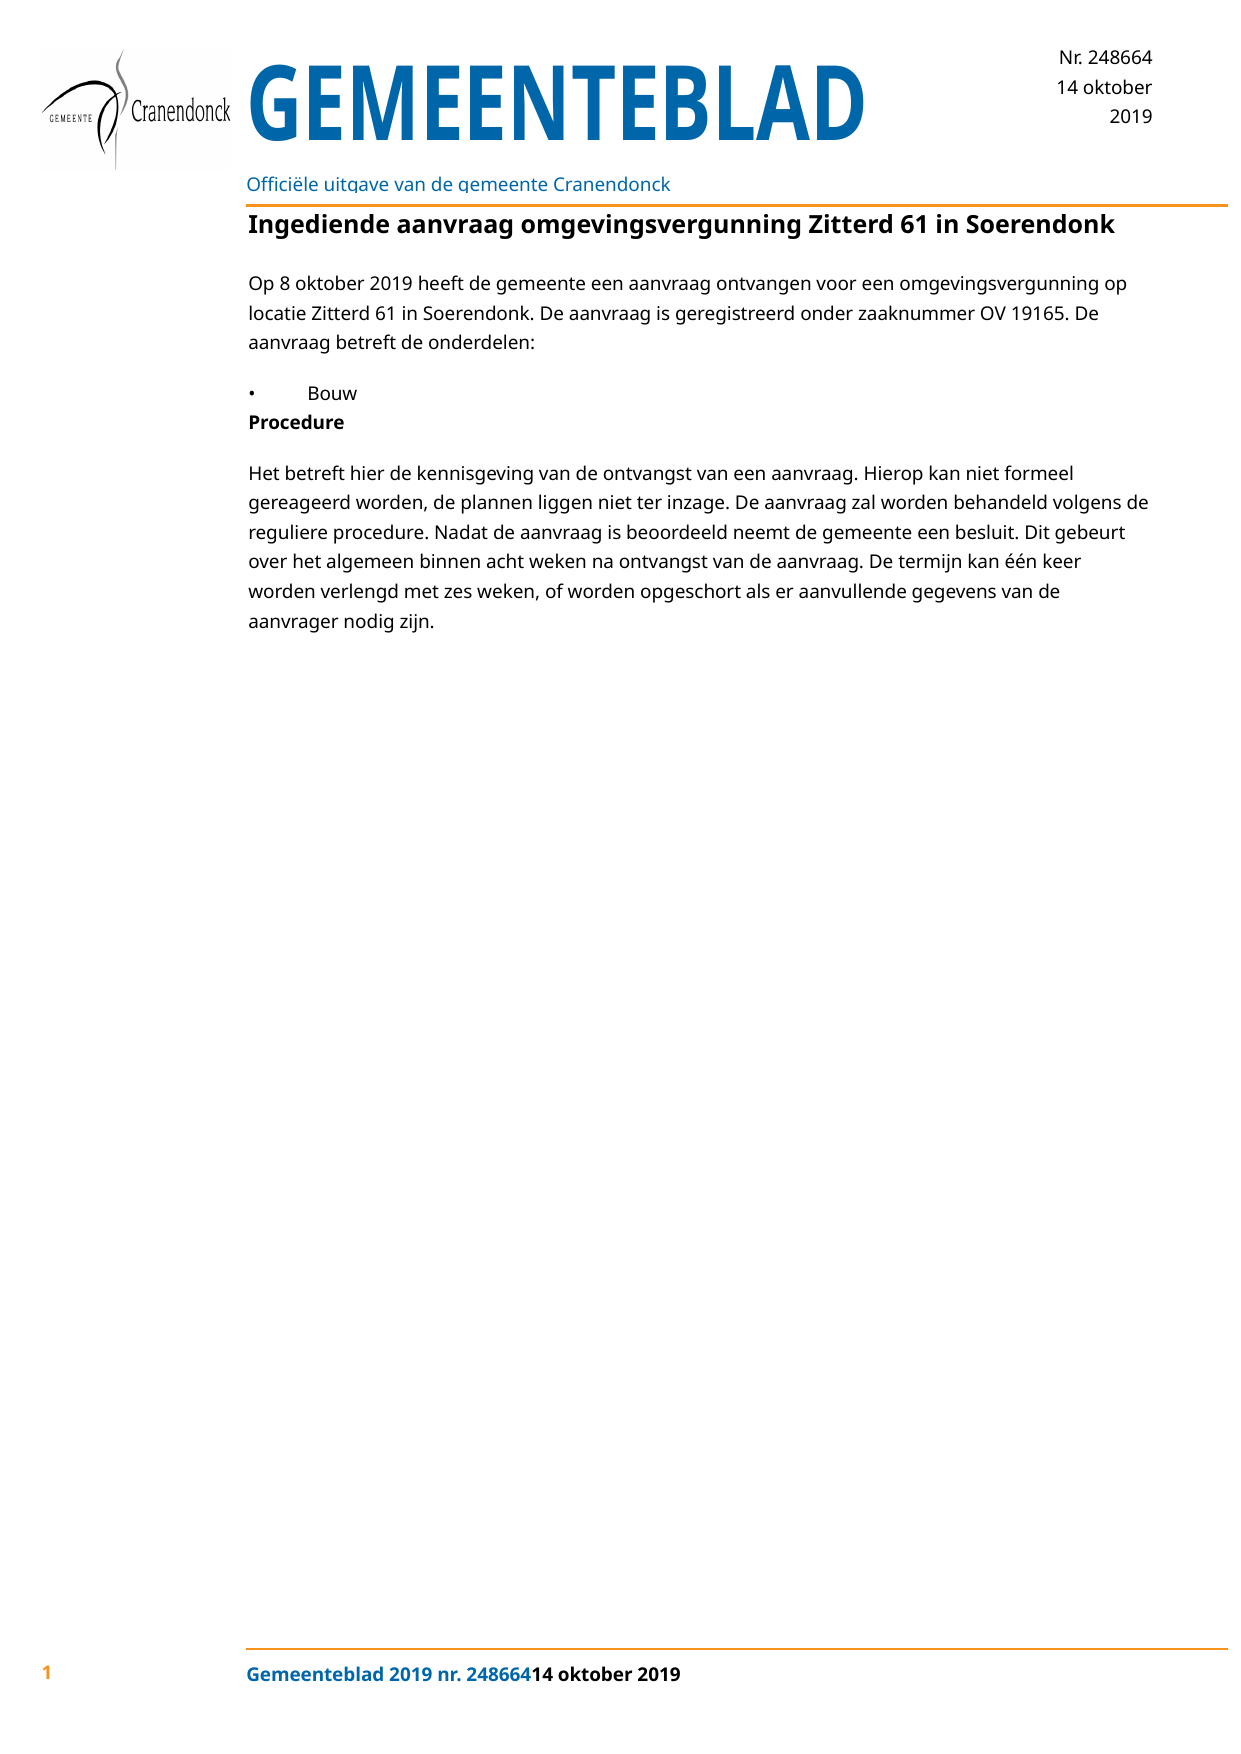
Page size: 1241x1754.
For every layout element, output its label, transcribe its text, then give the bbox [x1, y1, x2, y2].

text Het betreft hier de kennisgeving van de ontvangst van een aanvraag. Hierop kan niet formeel gereageerd worden, de plannen liggen niet ter inzage. De aanvraag zal worden behandeld volgens de reguliere procedure. Nadat de aanvraag is beoordeeld neemt de gemeente een besluit. Dit gebeurt over het algemeen binnen acht weken na ontvangst van de aanvraag. De termijn kan één keer worden verlengd met zes weken, of worden opgeschort als er aanvullende gegevens van de aanvrager nodig zijn. [248, 460, 1152, 633]
text Ingediende aanvraag omgevingsvergunning Zitterd 61 in Soerendonk [248, 207, 1152, 241]
picture [41, 47, 231, 172]
text Op 8 oktober 2019 heeft de gemeente een aanvraag ontvangen voor een omgevingsvergunning op locatie Zitterd 61 in Soerendonk. De aanvraag is geregistreerd onder zaaknummer OV 19165. De aanvraag betreft de onderdelen: [248, 270, 1152, 355]
list Bouw [248, 380, 1152, 406]
text Procedure [248, 409, 1152, 435]
